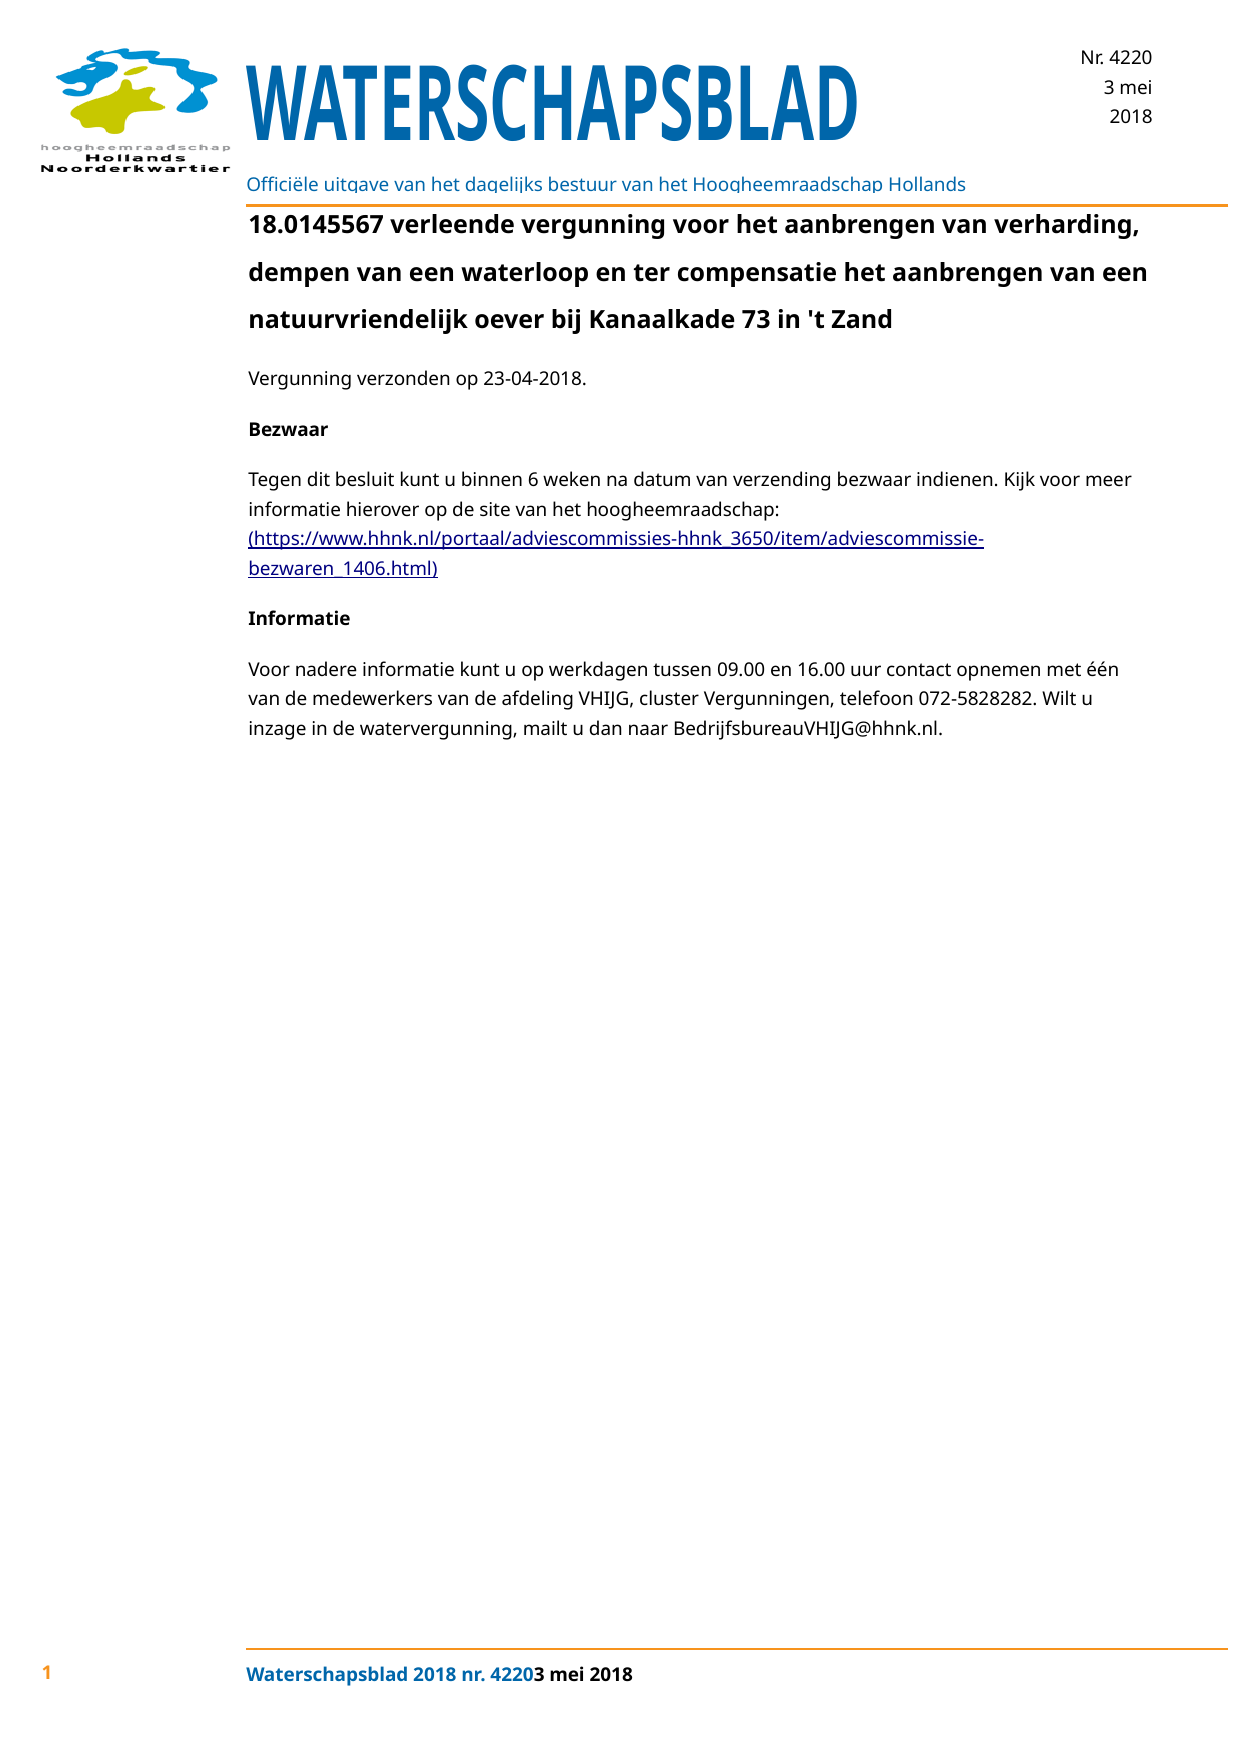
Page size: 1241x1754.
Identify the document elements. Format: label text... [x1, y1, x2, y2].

text Voor nadere informatie kunt u op werkdagen tussen 09.00 en 16.00 uur contact opnemen met één van de medewerkers van de afdeling VHIJG, cluster Vergunningen, telefoon 072-5828282. Wilt u inzage in de watervergunning, mailt u dan naar BedrijfsbureauVHIJG@hhnk.nl. [248, 656, 1152, 741]
text Vergunning verzonden op 23-04-2018. [248, 366, 1152, 391]
picture [41, 47, 231, 172]
text Tegen dit besluit kunt u binnen 6 weken na datum van verzending bezwaar indienen. Kijk voor meer informatie hierover op de site van het hoogheemraadschap: (https://www.hhnk.nl/portaal/adviescommissies-hhnk_3650/item/adviescommissie-bezwaren_1406.html) [248, 466, 1152, 581]
text Informatie [248, 606, 1152, 631]
text 18.0145567 verleende vergunning voor het aanbrengen van verharding, dempen van een waterloop en ter compensatie het aanbrengen van een natuurvriendelijk oever bij Kanaalkade 73 in 't Zand [248, 207, 1152, 336]
text Bezwaar [248, 416, 1152, 442]
